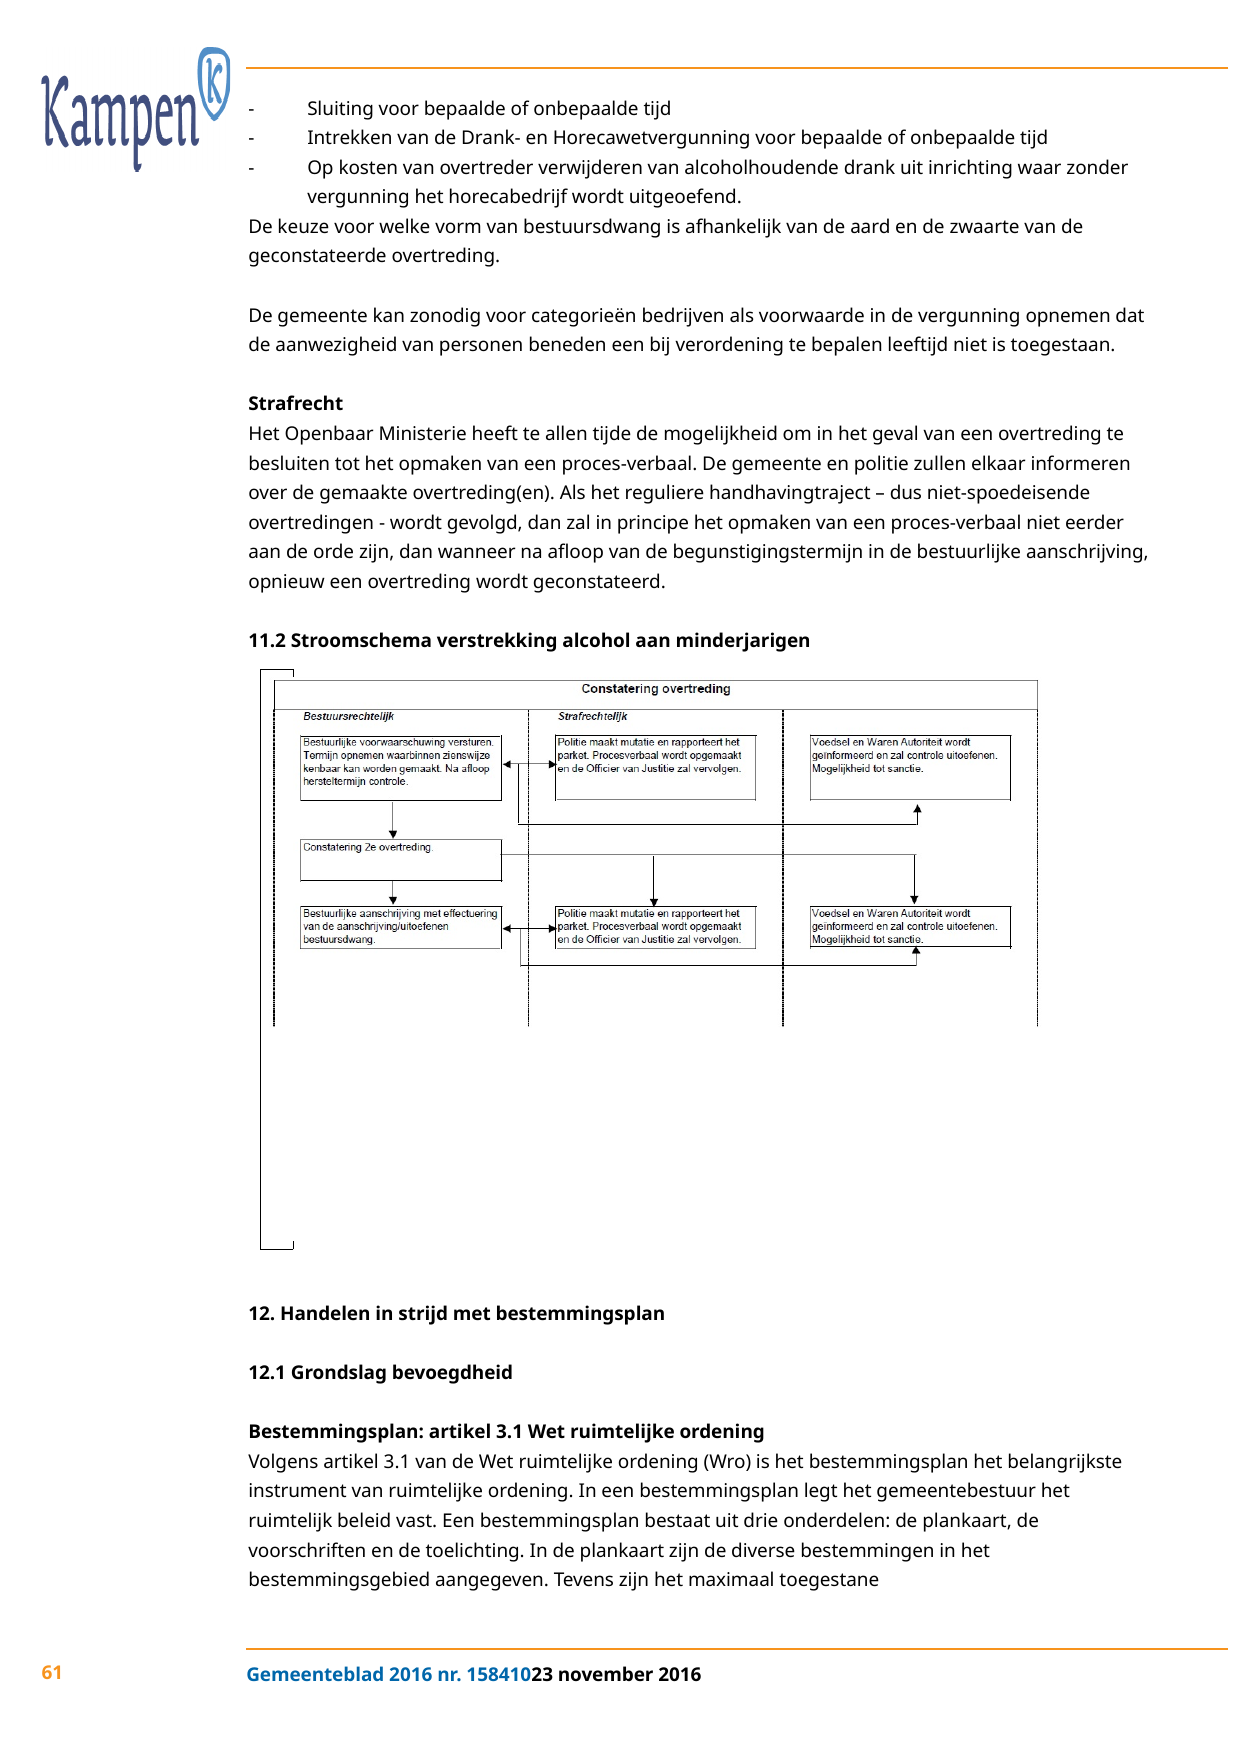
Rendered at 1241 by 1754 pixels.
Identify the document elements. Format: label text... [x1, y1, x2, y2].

text Volgens artikel 3.1 van de Wet ruimtelijke ordening (Wro) is het bestemmingsplan het belangrijkste instrument van ruimtelijke ordening. In een bestemmingsplan legt het gemeentebestuur het ruimtelijk beleid vast. Een bestemmingsplan bestaat uit drie onderdelen: de plankaart, de voorschriften en de toelichting. In de plankaart zijn de diverse bestemmingen in het bestemmingsgebied aangegeven. Tevens zijn het maximaal toegestane [248, 1448, 1152, 1592]
list Intrekken van de Drank- en Horecawetvergunning voor bepaalde of onbepaalde tijd [248, 124, 1152, 150]
text Het Openbaar Ministerie heeft te allen tijde de mogelijkheid om in het geval van een overtreding te besluiten tot het opmaken van een proces-verbaal. De gemeente en politie zullen elkaar informeren over de gemaakte overtreding(en). Als het reguliere handhavingtraject – dus niet-spoedeisende overtredingen - wordt gevolgd, dan zal in principe het opmaken van een proces-verbaal niet eerder aan de orde zijn, dan wanneer na afloop van de begunstigingstermijn in de bestuurlijke aanschrijving, opnieuw een overtreding wordt geconstateerd. [248, 420, 1152, 594]
picture [41, 47, 231, 172]
text Bestemmingsplan: artikel 3.1 Wet ruimtelijke ordening [248, 1418, 1152, 1444]
text De gemeente kan zonodig voor categorieën bedrijven als voorwaarde in de vergunning opnemen dat de aanwezigheid van personen beneden een bij verordening te bepalen leeftijd niet is toegestaan. [248, 302, 1152, 357]
text Strafrecht [248, 391, 1152, 416]
list Sluiting voor bepaalde of onbepaalde tijd [248, 95, 1152, 121]
text 11.2 Stroomschema verstrekking alcohol aan minderjarigen [248, 627, 1152, 653]
picture [268, 677, 1173, 1241]
text 12. Handelen in strijd met bestemmingsplan [248, 1300, 1152, 1326]
text 12.1 Grondslag bevoegdheid [248, 1359, 1152, 1385]
list Op kosten van overtreder verwijderen van alcoholhoudende drank uit inrichting waar zonder vergunning het horecabedrijf wordt uitgeoefend. [248, 154, 1152, 209]
text De keuze voor welke vorm van bestuursdwang is afhankelijk van de aard en de zwaarte van de geconstateerde overtreding. [248, 213, 1152, 268]
